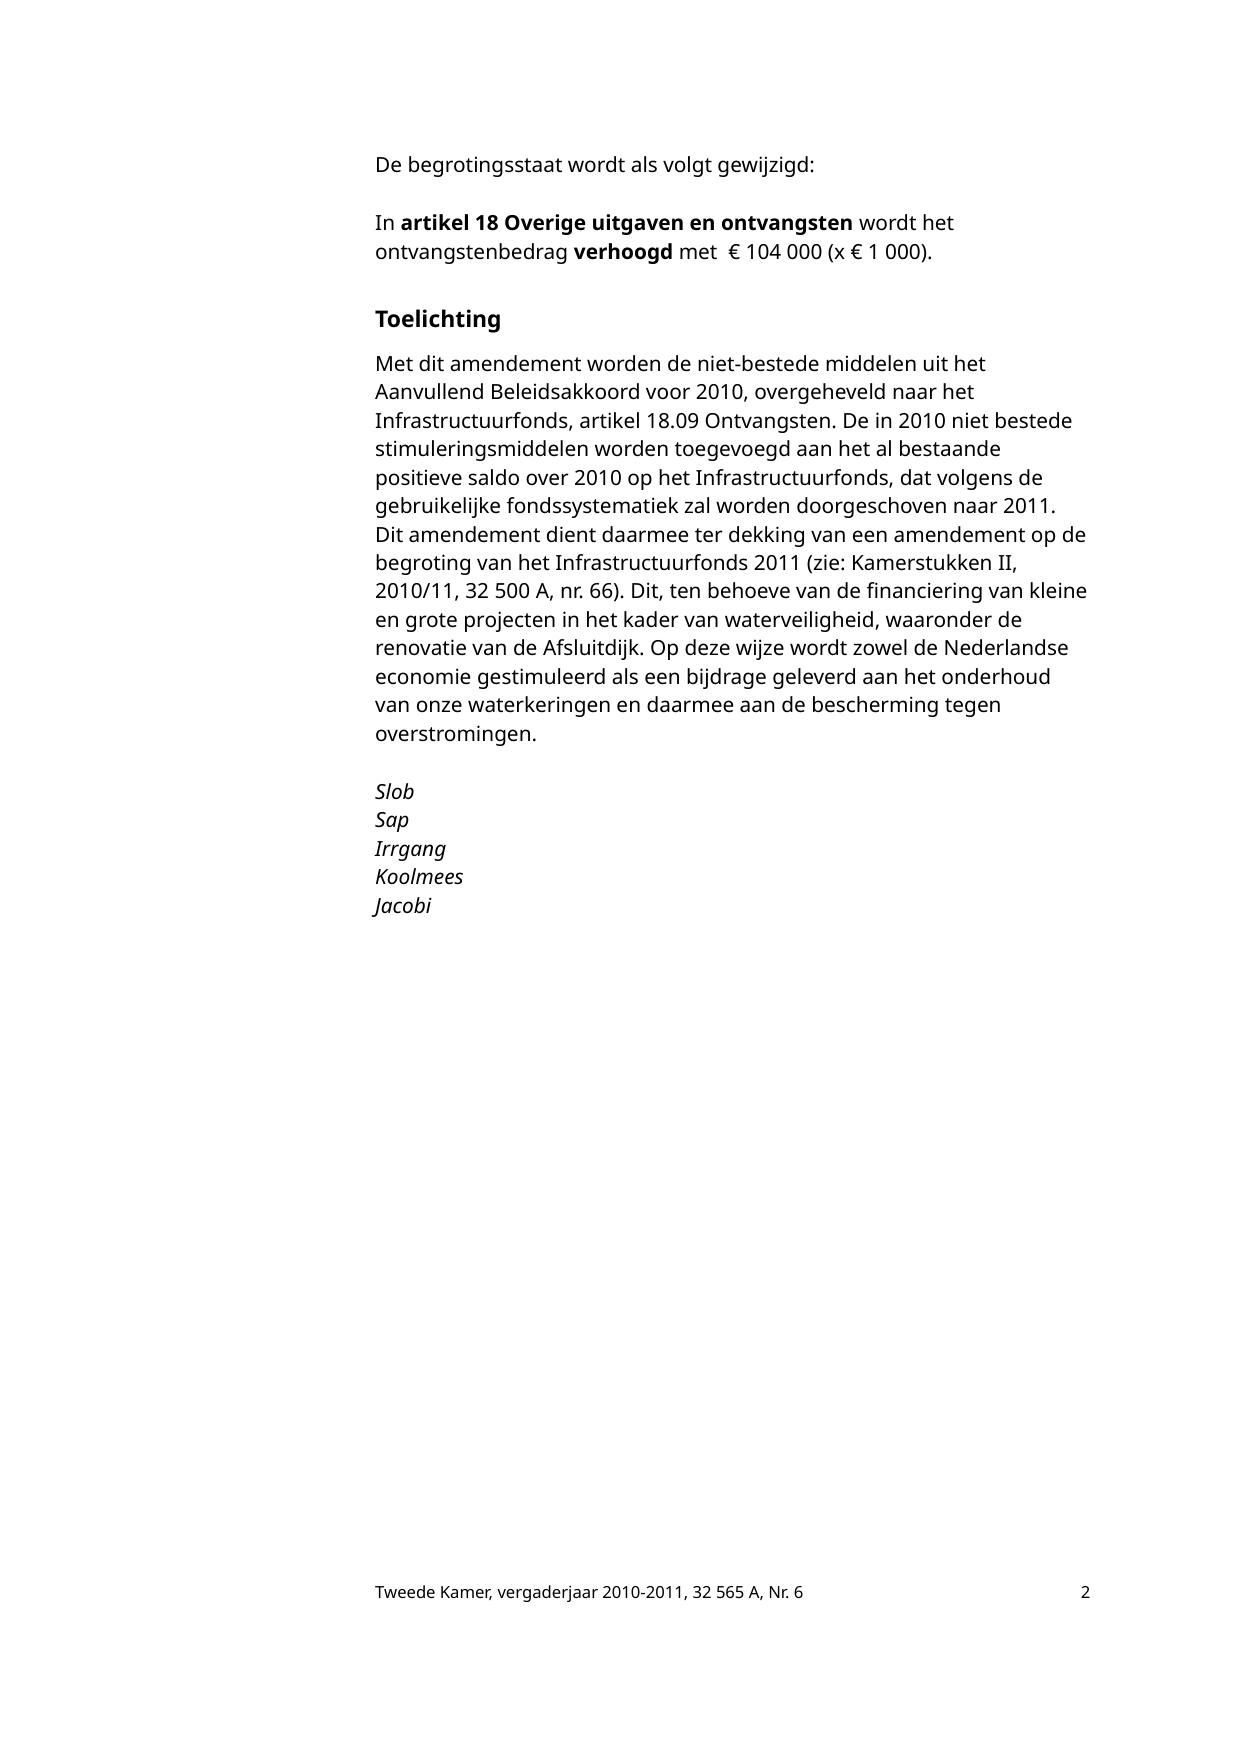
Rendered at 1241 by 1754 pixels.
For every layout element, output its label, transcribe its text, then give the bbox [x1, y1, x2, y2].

text In artikel 18 Overige uitgaven en ontvangsten wordt het ontvangstenbedrag verhoogd met € 104 000 (x € 1 000). [375, 208, 1090, 265]
text Irrgang [375, 834, 1090, 862]
text De begrotingsstaat wordt als volgt gewijzigd: [375, 150, 1090, 178]
subtitle Toelichting [375, 303, 1090, 334]
text Slob [375, 777, 1090, 806]
text Jacobi [375, 891, 1090, 919]
text Met dit amendement worden de niet-bestede middelen uit het Aanvullend Beleidsakkoord voor 2010, overgeheveld naar het Infrastructuurfonds, artikel 18.09 Ontvangsten. De in 2010 niet bestede stimuleringsmiddelen worden toegevoegd aan het al bestaande positieve saldo over 2010 op het Infrastructuurfonds, dat volgens de gebruikelijke fondssystematiek zal worden doorgeschoven naar 2011. Dit amendement dient daarmee ter dekking van een amendement op de begroting van het Infrastructuurfonds 2011 (zie: Kamerstukken II, 2010/11, 32 500 A, nr. 66). Dit, ten behoeve van de financiering van kleine en grote projecten in het kader van waterveiligheid, waaronder de renovatie van de Afsluitdijk. Op deze wijze wordt zowel de Nederlandse economie gestimuleerd als een bijdrage geleverd aan het onderhoud van onze waterkeringen en daarmee aan de bescherming tegen overstromingen. [375, 349, 1090, 747]
text Koolmees [375, 862, 1090, 891]
text Sap [375, 806, 1090, 834]
